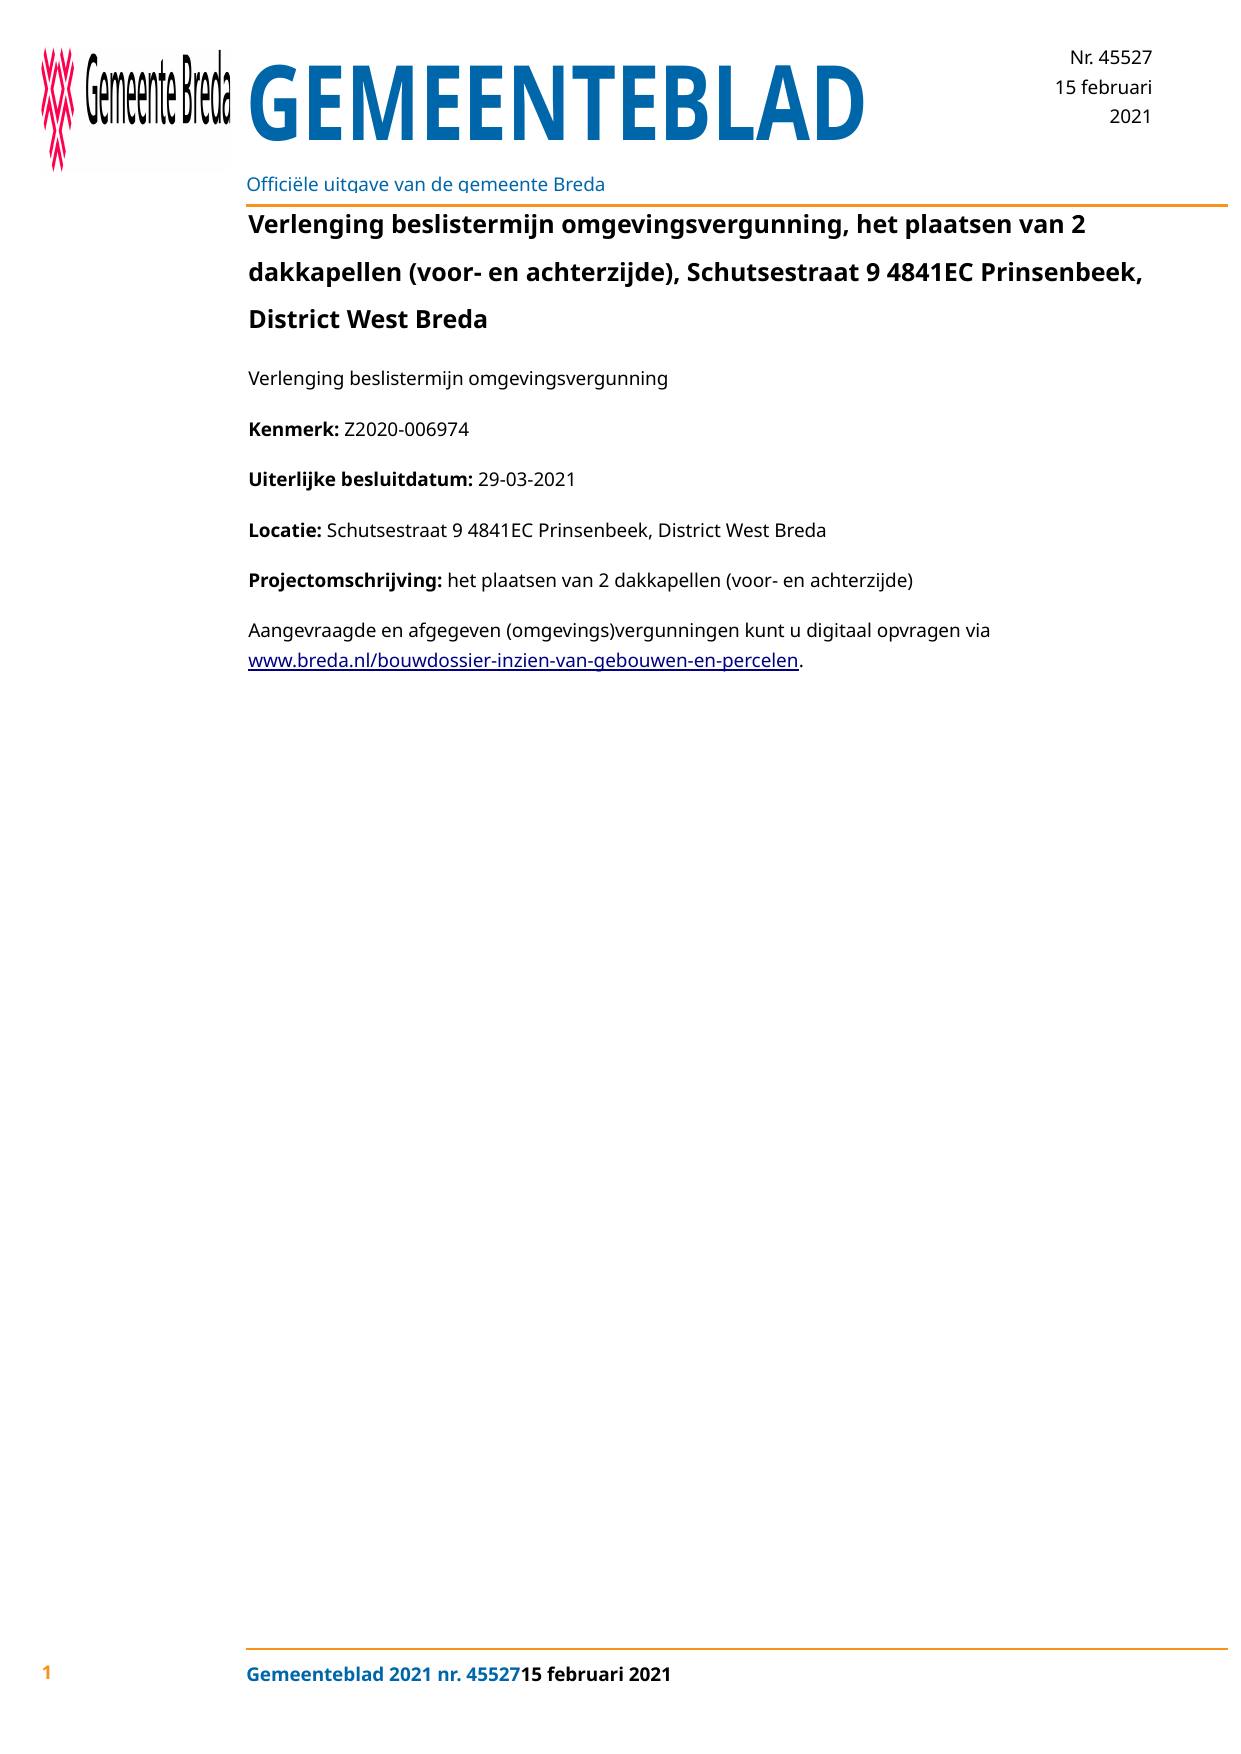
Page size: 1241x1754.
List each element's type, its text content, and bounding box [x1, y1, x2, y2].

text Locatie: Schutsestraat 9 4841EC Prinsenbeek, District West Breda [248, 517, 1152, 542]
text Aangevraagde en afgegeven (omgevings)vergunningen kunt u digitaal opvragen via www.breda.nl/bouwdossier-inzien-van-gebouwen-en-percelen. [248, 618, 1152, 673]
text Verlenging beslistermijn omgevingsvergunning [248, 366, 1152, 391]
picture [41, 47, 231, 172]
text Kenmerk: Z2020-006974 [248, 416, 1152, 442]
text Uiterlijke besluitdatum: 29-03-2021 [248, 466, 1152, 492]
text Verlenging beslistermijn omgevingsvergunning, het plaatsen van 2 dakkapellen (voor- en achterzijde), Schutsestraat 9 4841EC Prinsenbeek, District West Breda [248, 207, 1152, 336]
text Projectomschrijving: het plaatsen van 2 dakkapellen (voor- en achterzijde) [248, 567, 1152, 593]
